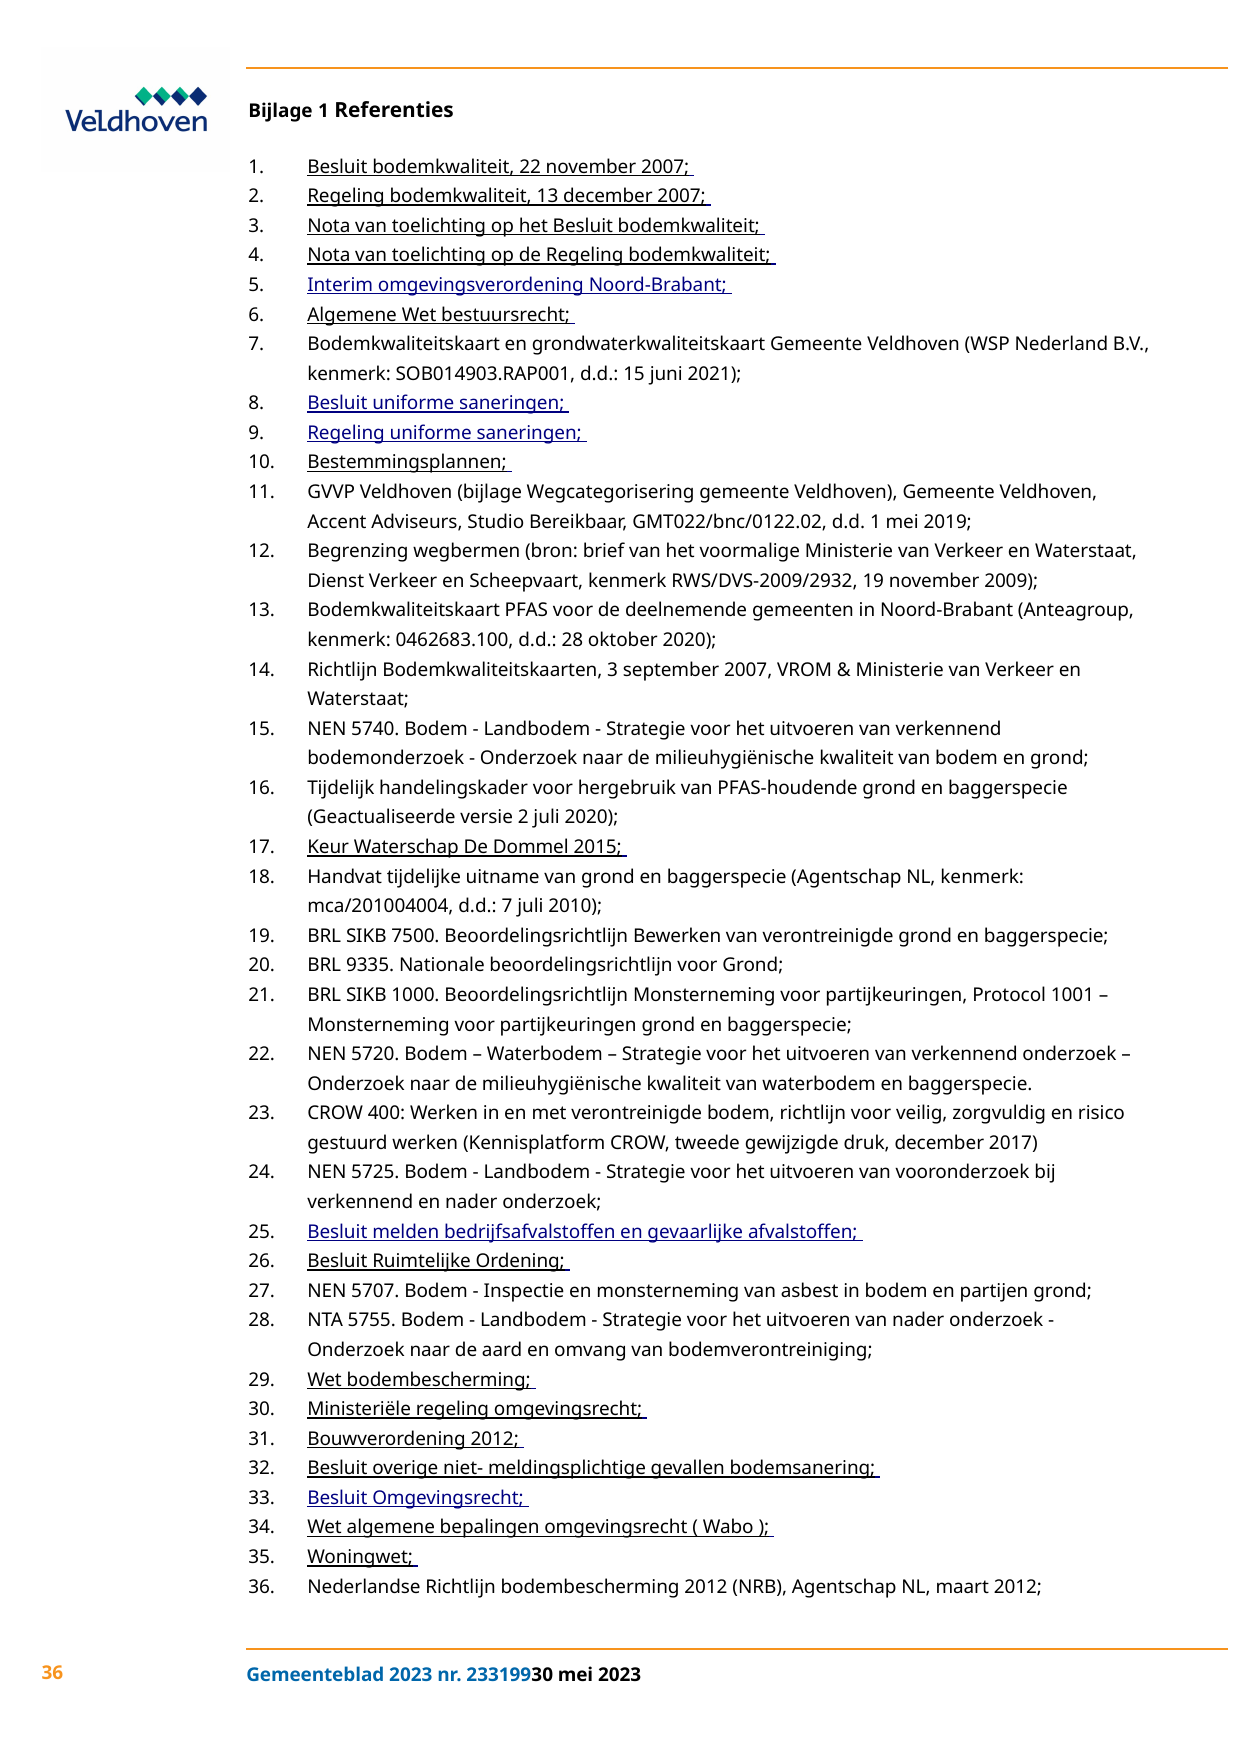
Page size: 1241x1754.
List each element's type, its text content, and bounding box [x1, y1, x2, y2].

list Ministeriële regeling omgevingsrecht; [248, 1395, 1152, 1421]
list Besluit melden bedrijfsafvalstoffen en gevaarlijke afvalstoffen; [248, 1218, 1152, 1244]
list NTA 5755. Bodem - Landbodem - Strategie voor het uitvoeren van nader onderzoek - Onderzoek naar de aard en omvang van bodemverontreiniging; [248, 1307, 1152, 1362]
list Bodemkwaliteitskaart en grondwaterkwaliteitskaart Gemeente Veldhoven (WSP Nederland B.V., kenmerk: SOB014903.RAP001, d.d.: 15 juni 2021); [248, 330, 1152, 386]
list Woningwet; [248, 1543, 1152, 1569]
list GVVP Veldhoven (bijlage Wegcategorisering gemeente Veldhoven), Gemeente Veldhoven, Accent Adviseurs, Studio Bereikbaar, GMT022/bnc/0122.02, d.d. 1 mei 2019; [248, 478, 1152, 534]
list Bouwverordening 2012; [248, 1425, 1152, 1451]
list Begrenzing wegbermen (bron: brief van het voormalige Ministerie van Verkeer en Waterstaat, Dienst Verkeer en Scheepvaart, kenmerk RWS/DVS‐2009/2932, 19 november 2009); [248, 537, 1152, 593]
list NEN 5725. Bodem - Landbodem - Strategie voor het uitvoeren van vooronderzoek bij verkennend en nader onderzoek; [248, 1159, 1152, 1214]
list BRL SIKB 7500. Beoordelingsrichtlijn Bewerken van verontreinigde grond en baggerspecie; [248, 922, 1152, 948]
list Nota van toelichting op het Besluit bodemkwaliteit; [248, 212, 1152, 238]
list Regeling uniforme saneringen; [248, 419, 1152, 445]
list Nederlandse Richtlijn bodembescherming 2012 (NRB), Agentschap NL, maart 2012; [248, 1573, 1152, 1599]
list Richtlijn Bodemkwaliteitskaarten, 3 september 2007, VROM & Ministerie van Verkeer en Waterstaat; [248, 656, 1152, 711]
list Keur Waterschap De Dommel 2015; [248, 833, 1152, 859]
list BRL SIKB 1000. Beoordelingsrichtlijn Monsterneming voor partijkeuringen, Protocol 1001 – Monsterneming voor partijkeuringen grond en baggerspecie; [248, 981, 1152, 1037]
list NEN 5720. Bodem – Waterbodem – Strategie voor het uitvoeren van verkennend onderzoek – Onderzoek naar de milieuhygiënische kwaliteit van waterbodem en baggerspecie. [248, 1040, 1152, 1096]
list Bodemkwaliteitskaart PFAS voor de deelnemende gemeenten in Noord-Brabant (Anteagroup, kenmerk: 0462683.100, d.d.: 28 oktober 2020); [248, 597, 1152, 652]
list NEN 5707. Bodem - Inspectie en monsterneming van asbest in bodem en partijen grond; [248, 1277, 1152, 1303]
list Besluit uniforme saneringen; [248, 389, 1152, 415]
list Besluit overige niet- meldingsplichtige gevallen bodemsanering; [248, 1454, 1152, 1480]
list Algemene Wet bestuursrecht; [248, 301, 1152, 327]
list Besluit Ruimtelijke Ordening; [248, 1247, 1152, 1273]
list Bestemmingsplannen; [248, 449, 1152, 474]
list NEN 5740. Bodem - Landbodem - Strategie voor het uitvoeren van verkennend bodemonderzoek - Onderzoek naar de milieuhygiënische kwaliteit van bodem en grond; [248, 715, 1152, 770]
list BRL 9335. Nationale beoordelingsrichtlijn voor Grond; [248, 952, 1152, 977]
list Besluit Omgevingsrecht; [248, 1484, 1152, 1510]
list Besluit bodemkwaliteit, 22 november 2007; [248, 153, 1152, 179]
text Bijlage 1 Referenties [248, 95, 1152, 123]
picture [41, 47, 231, 172]
list CROW 400: Werken in en met verontreinigde bodem, richtlijn voor veilig, zorgvuldig en risico gestuurd werken (Kennisplatform CROW, tweede gewijzigde druk, december 2017) [248, 1099, 1152, 1155]
list Tijdelijk handelingskader voor hergebruik van PFAS-houdende grond en baggerspecie (Geactualiseerde versie 2 juli 2020); [248, 774, 1152, 829]
list Handvat tijdelijke uitname van grond en baggerspecie (Agentschap NL, kenmerk: mca/201004004, d.d.: 7 juli 2010); [248, 863, 1152, 918]
list Regeling bodemkwaliteit, 13 december 2007; [248, 182, 1152, 208]
list Wet algemene bepalingen omgevingsrecht ( Wabo ); [248, 1514, 1152, 1539]
list Interim omgevingsverordening Noord-Brabant; [248, 271, 1152, 297]
list Nota van toelichting op de Regeling bodemkwaliteit; [248, 242, 1152, 267]
list Wet bodembescherming; [248, 1366, 1152, 1392]
